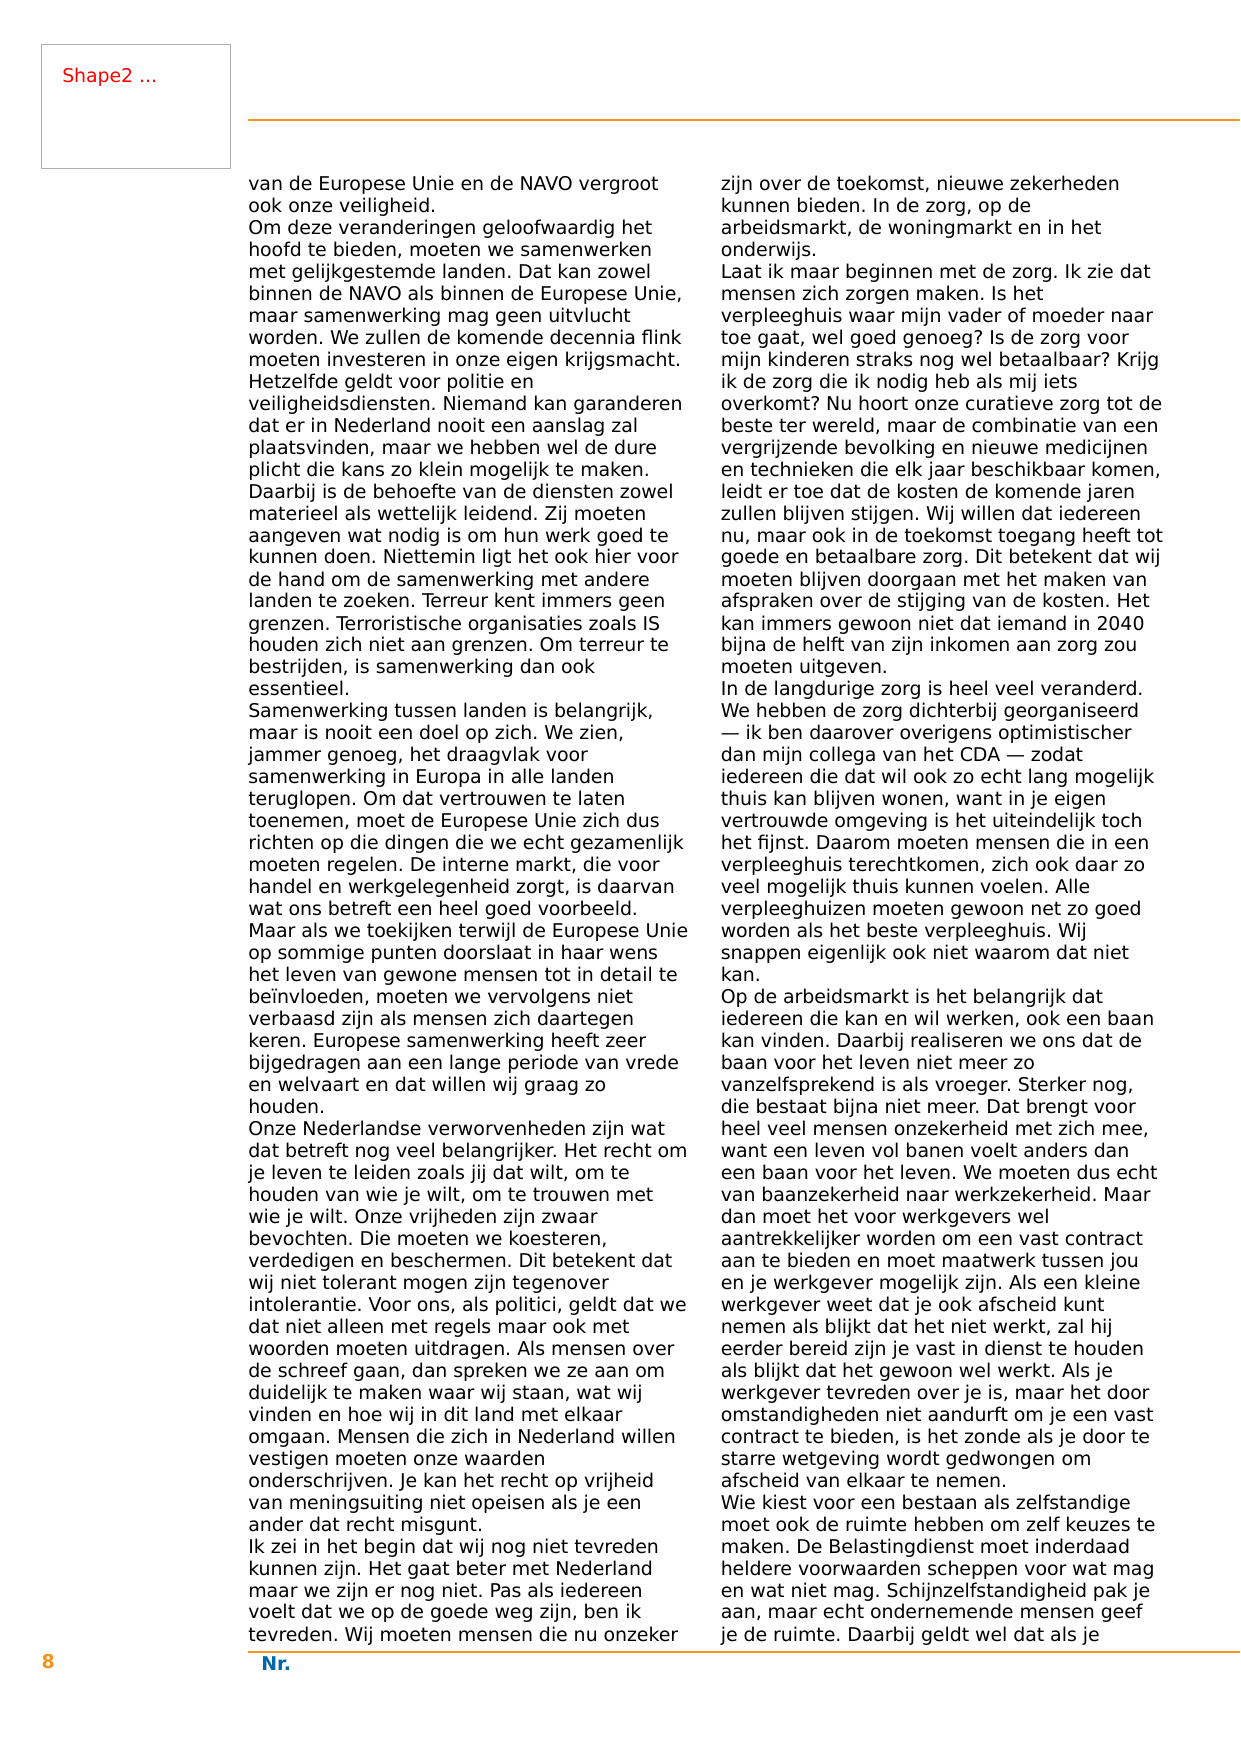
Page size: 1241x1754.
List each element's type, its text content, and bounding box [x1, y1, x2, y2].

text In de langdurige zorg is heel veel veranderd. We hebben de zorg dichterbij georganiseerd — ik ben daarover overigens optimistischer dan mijn collega van het CDA — zodat iedereen die dat wil ook zo echt lang mogelijk thuis kan blijven wonen, want in je eigen vertrouwde omgeving is het uiteindelijk toch het fijnst. Daarom moeten mensen die in een verpleeghuis terechtkomen, zich ook daar zo veel mogelijk thuis kunnen voelen. Alle verpleeghuizen moeten gewoon net zo goed worden als het beste verpleeghuis. Wij snappen eigenlijk ook niet waarom dat niet kan. [721, 678, 1163, 986]
text Op de arbeidsmarkt is het belangrijk dat iedereen die kan en wil werken, ook een baan kan vinden. Daarbij realiseren we ons dat de baan voor het leven niet meer zo vanzelfsprekend is als vroeger. Sterker nog, die bestaat bijna niet meer. Dat brengt voor heel veel mensen onzekerheid met zich mee, want een leven vol banen voelt anders dan een baan voor het leven. We moeten dus echt van baanzekerheid naar werkzekerheid. Maar dan moet het voor werkgevers wel aantrekkelijker worden om een vast contract aan te bieden en moet maatwerk tussen jou en je werkgever mogelijk zijn. Als een kleine werkgever weet dat je ook afscheid kunt nemen als blijkt dat het niet werkt, zal hij eerder bereid zijn je vast in dienst te houden als blijkt dat het gewoon wel werkt. Als je werkgever tevreden over je is, maar het door omstandigheden niet aandurft om je een vast contract te bieden, is het zonde als je door te starre wetgeving wordt gedwongen om afscheid van elkaar te nemen. [721, 986, 1163, 1492]
text Laat ik maar beginnen met de zorg. Ik zie dat mensen zich zorgen maken. Is het verpleeghuis waar mijn vader of moeder naar toe gaat, wel goed genoeg? Is de zorg voor mijn kinderen straks nog wel betaalbaar? Krijg ik de zorg die ik nodig heb als mij iets overkomt? Nu hoort onze curatieve zorg tot de beste ter wereld, maar de combinatie van een vergrijzende bevolking en nieuwe medicijnen en technieken die elk jaar beschikbaar komen, leidt er toe dat de kosten de komende jaren zullen blijven stijgen. Wij willen dat iedereen nu, maar ook in de toekomst toegang heeft tot goede en betaalbare zorg. Dit betekent dat wij moeten blijven doorgaan met het maken van afspraken over de stijging van de kosten. Het kan immers gewoon niet dat iemand in 2040 bijna de helft van zijn inkomen aan zorg zou moeten uitgeven. [721, 261, 1163, 678]
text Om deze veranderingen geloofwaardig het hoofd te bieden, moeten we samenwerken met gelijkgestemde landen. Dat kan zowel binnen de NAVO als binnen de Europese Unie, maar samenwerking mag geen uitvlucht worden. We zullen de komende decennia flink moeten investeren in onze eigen krijgsmacht. [248, 217, 691, 371]
text Ik zei in het begin dat wij nog niet tevreden kunnen zijn. Het gaat beter met Nederland maar we zijn er nog niet. Pas als iedereen voelt dat we op de goede weg zijn, ben ik tevreden. Wij moeten mensen die nu onzeker [248, 1536, 691, 1645]
text Hetzelfde geldt voor politie en veiligheidsdiensten. Niemand kan garanderen dat er in Nederland nooit een aanslag zal plaatsvinden, maar we hebben wel de dure plicht die kans zo klein mogelijk te maken. Daarbij is de behoefte van de diensten zowel materieel als wettelijk leidend. Zij moeten aangeven wat nodig is om hun werk goed te kunnen doen. Niettemin ligt het ook hier voor de hand om de samenwerking met andere landen te zoeken. Terreur kent immers geen grenzen. Terroristische organisaties zoals IS houden zich niet aan grenzen. Om terreur te bestrijden, is samenwerking dan ook essentieel. [248, 371, 691, 700]
text Samenwerking tussen landen is belangrijk, maar is nooit een doel op zich. We zien, jammer genoeg, het draagvlak voor samenwerking in Europa in alle landen teruglopen. Om dat vertrouwen te laten toenemen, moet de Europese Unie zich dus richten op die dingen die we echt gezamenlijk moeten regelen. De interne markt, die voor handel en werkgelegenheid zorgt, is daarvan wat ons betreft een heel goed voorbeeld. Maar als we toekijken terwijl de Europese Unie op sommige punten doorslaat in haar wens het leven van gewone mensen tot in detail te beïnvloeden, moeten we vervolgens niet verbaasd zijn als mensen zich daartegen keren. Europese samenwerking heeft zeer bijgedragen aan een lange periode van vrede en welvaart en dat willen wij graag zo houden. [248, 700, 691, 1118]
text van de Europese Unie en de NAVO vergroot ook onze veiligheid. [248, 173, 691, 217]
text Wie kiest voor een bestaan als zelfstandige moet ook de ruimte hebben om zelf keuzes te maken. De Belastingdienst moet inderdaad heldere voorwaarden scheppen voor wat mag en wat niet mag. Schijnzelfstandigheid pak je aan, maar echt ondernemende mensen geef je de ruimte. Daarbij geldt wel dat als je [721, 1492, 1163, 1645]
text Onze Nederlandse verworvenheden zijn wat dat betreft nog veel belangrijker. Het recht om je leven te leiden zoals jij dat wilt, om te houden van wie je wilt, om te trouwen met wie je wilt. Onze vrijheden zijn zwaar bevochten. Die moeten we koesteren, verdedigen en beschermen. Dit betekent dat wij niet tolerant mogen zijn tegenover intolerantie. Voor ons, als politici, geldt dat we dat niet alleen met regels maar ook met woorden moeten uitdragen. Als mensen over de schreef gaan, dan spreken we ze aan om duidelijk te maken waar wij staan, wat wij vinden en hoe wij in dit land met elkaar omgaan. Mensen die zich in Nederland willen vestigen moeten onze waarden onderschrijven. Je kan het recht op vrijheid van meningsuiting niet opeisen als je een ander dat recht misgunt. [248, 1118, 691, 1536]
text zijn over de toekomst, nieuwe zekerheden kunnen bieden. In de zorg, op de arbeidsmarkt, de woningmarkt en in het onderwijs. [721, 173, 1163, 261]
